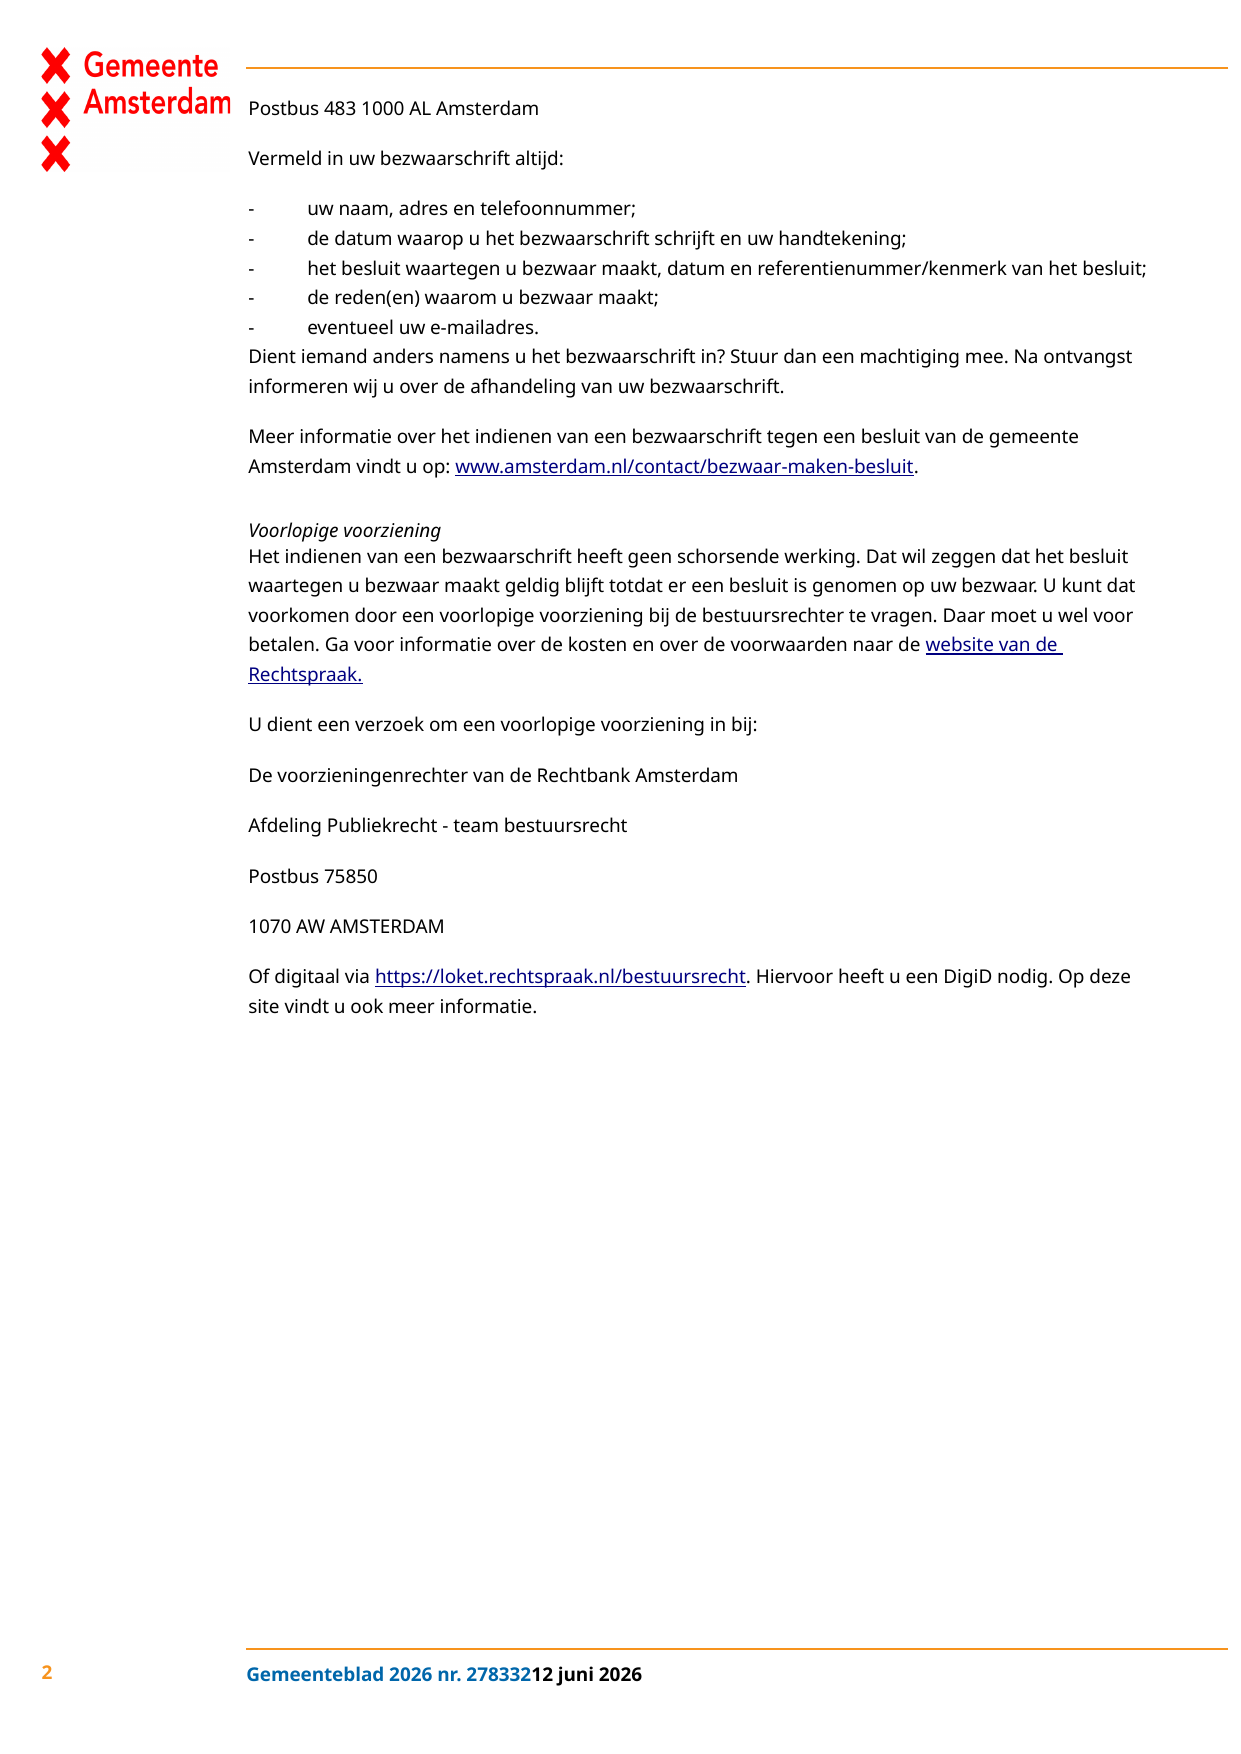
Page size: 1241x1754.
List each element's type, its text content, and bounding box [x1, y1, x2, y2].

list eventueel uw e-mailadres. [248, 314, 1152, 340]
text Postbus 483 1000 AL Amsterdam [248, 95, 1152, 121]
text 1070 AW AMSTERDAM [248, 913, 1152, 939]
picture [41, 47, 231, 172]
list het besluit waartegen u bezwaar maakt, datum en referentienummer/kenmerk van het besluit; [248, 255, 1152, 281]
text Het indienen van een bezwaarschrift heeft geen schorsende werking. Dat wil zeggen dat het besluit waartegen u bezwaar maakt geldig blijft totdat er een besluit is genomen op uw bezwaar. U kunt dat voorkomen door een voorlopige voorziening bij de bestuursrechter te vragen. Daar moet u wel voor betalen. Ga voor informatie over de kosten en over de voorwaarden naar de website van de Rechtspraak. [248, 543, 1152, 687]
text Voorlopige voorziening [248, 517, 1152, 543]
text Of digitaal via https://loket.rechtspraak.nl/bestuursrecht. Hiervoor heeft u een DigiD nodig. Op deze site vindt u ook meer informatie. [248, 964, 1152, 1019]
text Meer informatie over het indienen van een bezwaarschrift tegen een besluit van de gemeente Amsterdam vindt u op: www.amsterdam.nl/contact/bezwaar-maken-besluit. [248, 423, 1152, 479]
text Dient iemand anders namens u het bezwaarschrift in? Stuur dan een machtiging mee. Na ontvangst informeren wij u over de afhandeling van uw bezwaarschrift. [248, 343, 1152, 399]
list de datum waarop u het bezwaarschrift schrijft en uw handtekening; [248, 225, 1152, 251]
text Afdeling Publiekrecht - team bestuursrecht [248, 812, 1152, 838]
text Vermeld in uw bezwaarschrift altijd: [248, 145, 1152, 171]
text U dient een verzoek om een voorlopige voorziening in bij: [248, 712, 1152, 737]
text Postbus 75850 [248, 863, 1152, 888]
list de reden(en) waarom u bezwaar maakt; [248, 284, 1152, 310]
text De voorzieningenrechter van de Rechtbank Amsterdam [248, 762, 1152, 788]
list uw naam, adres en telefoonnummer; [248, 196, 1152, 221]
